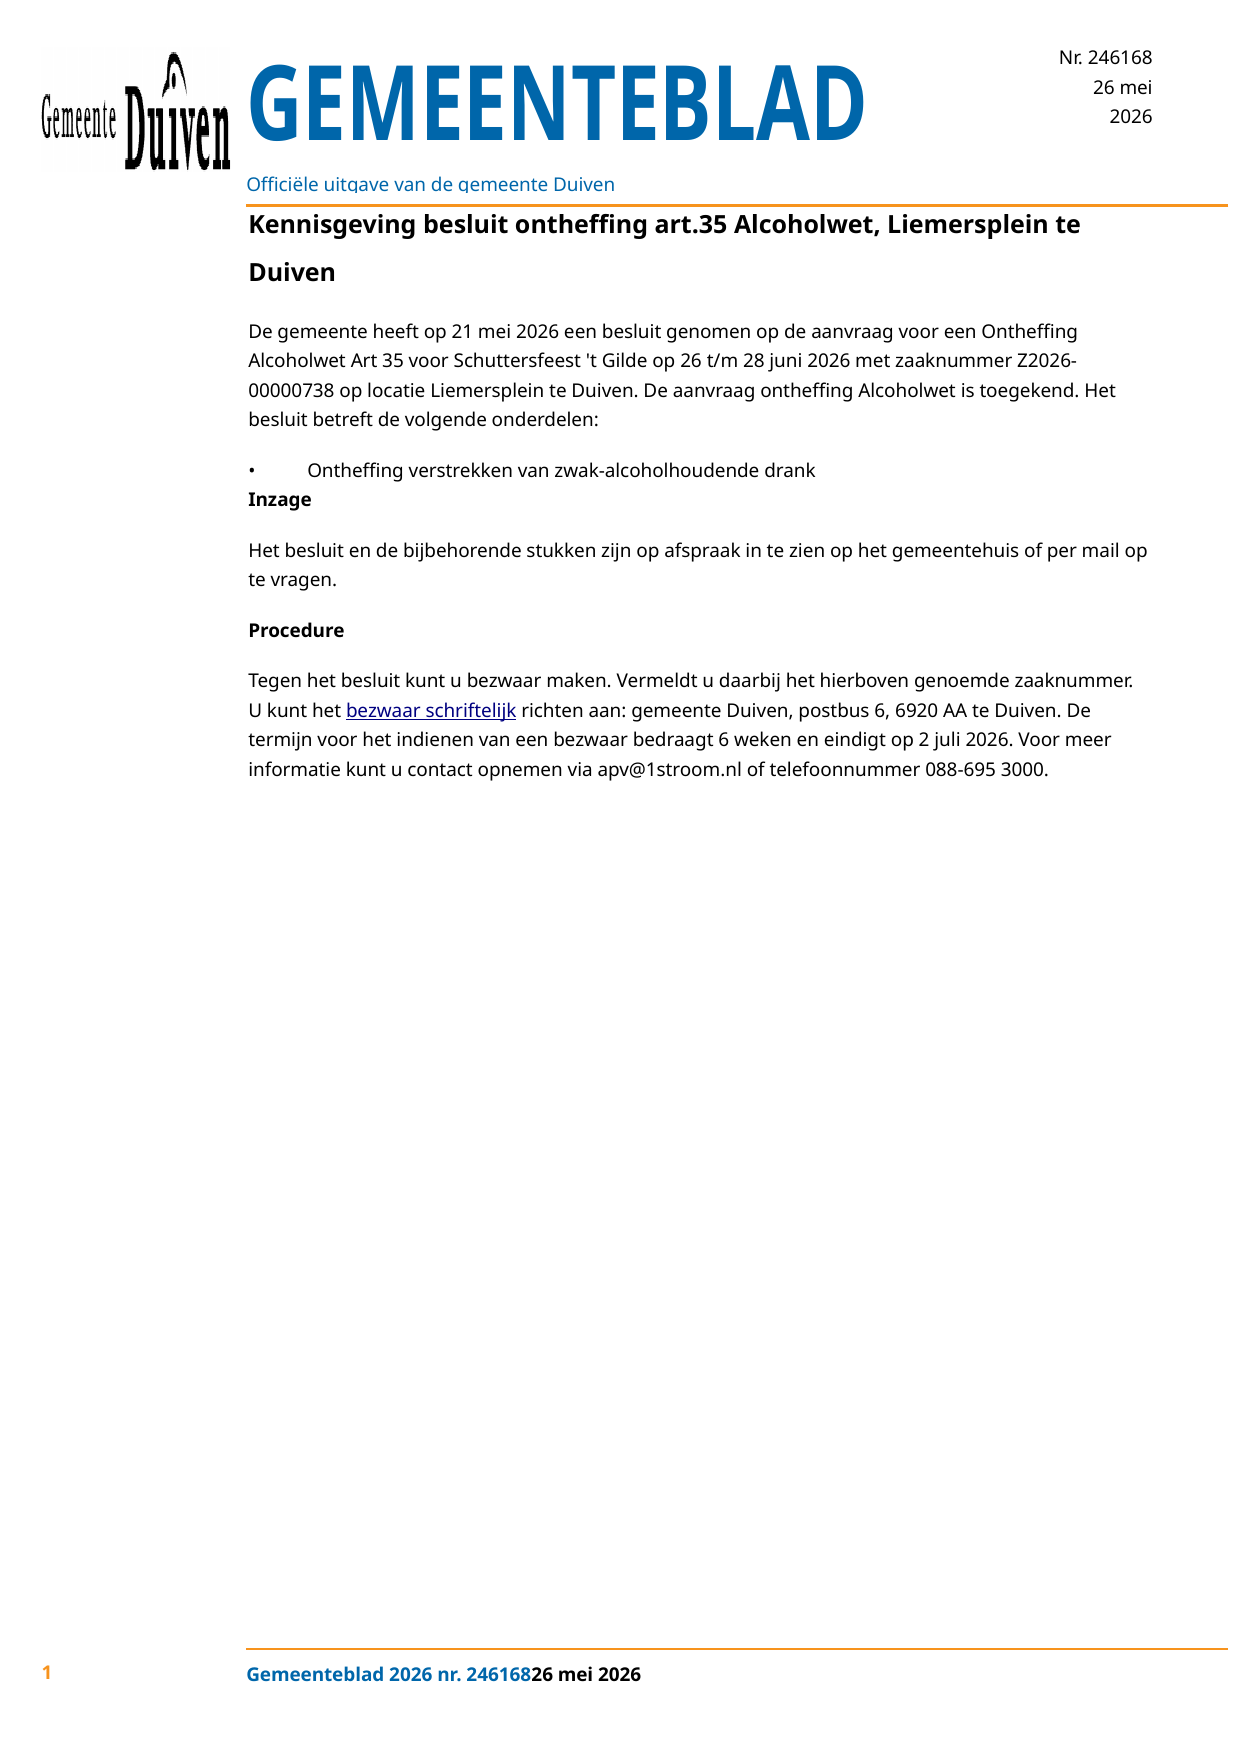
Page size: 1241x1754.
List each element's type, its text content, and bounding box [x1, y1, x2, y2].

text Inzage [248, 487, 1152, 512]
text Het besluit en de bijbehorende stukken zijn op afspraak in te zien op het gemeentehuis of per mail op te vragen. [248, 537, 1152, 592]
list Ontheffing verstrekken van zwak-alcoholhoudende drank [248, 457, 1152, 483]
picture [41, 47, 231, 172]
text Procedure [248, 617, 1152, 643]
text De gemeente heeft op 21 mei 2026 een besluit genomen op de aanvraag voor een Ontheffing Alcoholwet Art 35 voor Schuttersfeest 't Gilde op 26 t/m 28 juni 2026 met zaaknummer Z2026-00000738 op locatie Liemersplein te Duiven. De aanvraag ontheffing Alcoholwet is toegekend. Het besluit betreft de volgende onderdelen: [248, 318, 1152, 432]
text Tegen het besluit kunt u bezwaar maken. Vermeldt u daarbij het hierboven genoemde zaaknummer. U kunt het bezwaar schriftelijk richten aan: gemeente Duiven, postbus 6, 6920 AA te Duiven. De termijn voor het indienen van een bezwaar bedraagt 6 weken en eindigt op 2 juli 2026. Voor meer informatie kunt u contact opnemen via apv@1stroom.nl of telefoonnummer 088-695 3000. [248, 667, 1152, 782]
text Kennisgeving besluit ontheffing art.35 Alcoholwet, Liemersplein te Duiven [248, 207, 1152, 288]
